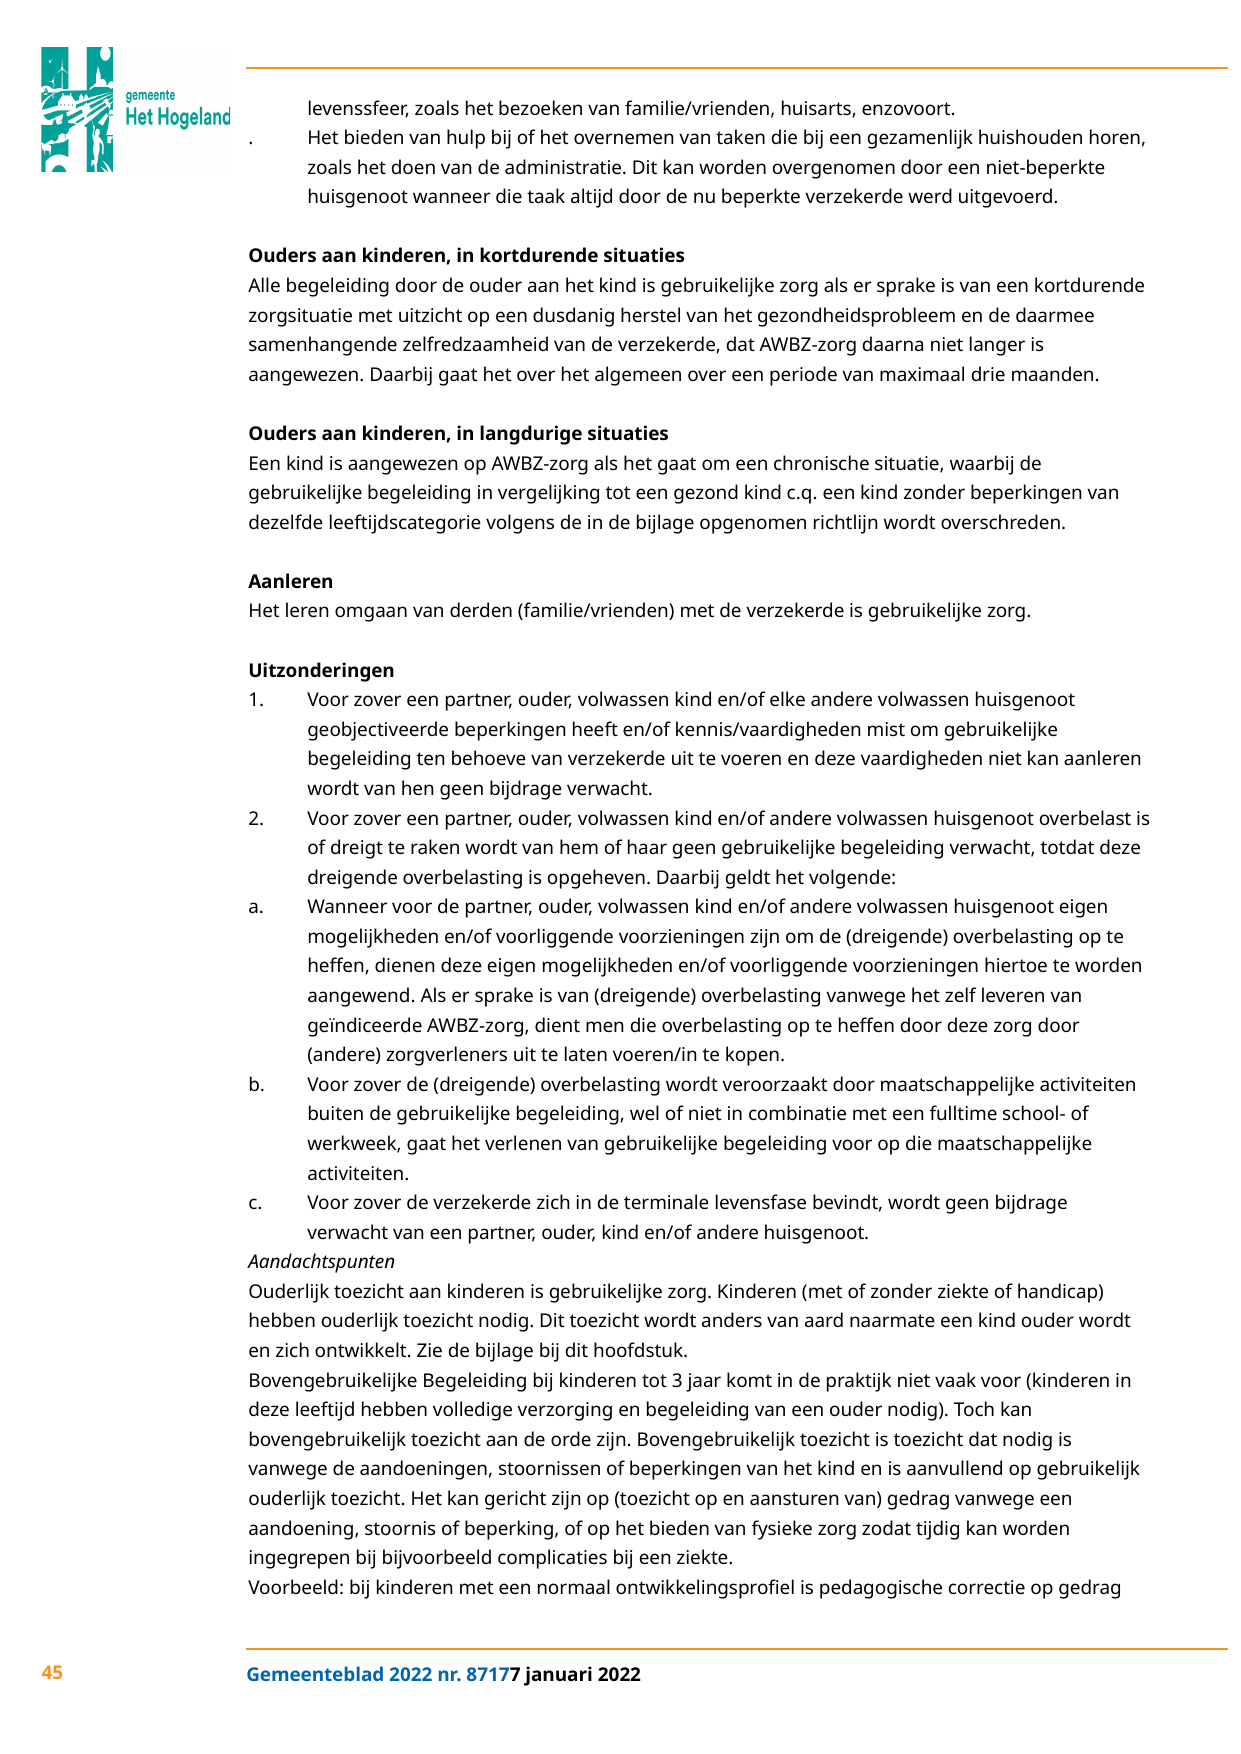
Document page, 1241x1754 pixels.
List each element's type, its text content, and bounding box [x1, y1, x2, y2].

text Ouders aan kinderen, in langdurige situaties [248, 420, 1152, 446]
list Het bieden van hulp bij of het overnemen van taken die bij een gezamenlijk huishouden horen, zoals het doen van de administratie. Dit kan worden overgenomen door een niet-beperkte huisgenoot wanneer die taak altijd door de nu beperkte verzekerde werd uitgevoerd. [248, 124, 1152, 209]
text Een kind is aangewezen op AWBZ-zorg als het gaat om een chronische situatie, waarbij de gebruikelijke begeleiding in vergelijking tot een gezond kind c.q. een kind zonder beperkingen van dezelfde leeftijdscategorie volgens de in de bijlage opgenomen richtlijn wordt overschreden. [248, 450, 1152, 535]
text Bovengebruikelijke Begeleiding bij kinderen tot 3 jaar komt in de praktijk niet vaak voor (kinderen in deze leeftijd hebben volledige verzorging en begeleiding van een ouder nodig). Toch kan bovengebruikelijk toezicht aan de orde zijn. Bovengebruikelijk toezicht is toezicht dat nodig is vanwege de aandoeningen, stoornissen of beperkingen van het kind en is aanvullend op gebruikelijk ouderlijk toezicht. Het kan gericht zijn op (toezicht op en aansturen van) gedrag vanwege een aandoening, stoornis of beperking, of op het bieden van fysieke zorg zodat tijdig kan worden ingegrepen bij bijvoorbeeld complicaties bij een ziekte. [248, 1367, 1152, 1570]
list Wanneer voor de partner, ouder, volwassen kind en/of andere volwassen huisgenoot eigen mogelijkheden en/of voorliggende voorzieningen zijn om de (dreigende) overbelasting op te heffen, dienen deze eigen mogelijkheden en/of voorliggende voorzieningen hiertoe te worden aangewend. Als er sprake is van (dreigende) overbelasting vanwege het zelf leveren van geïndiceerde AWBZ-zorg, dient men die overbelasting op te heffen door deze zorg door (andere) zorgverleners uit te laten voeren/in te kopen. [248, 893, 1152, 1067]
list Voor zover de (dreigende) overbelasting wordt veroorzaakt door maatschappelijke activiteiten buiten de gebruikelijke begeleiding, wel of niet in combinatie met een fulltime school- of werkweek, gaat het verlenen van gebruikelijke begeleiding voor op die maatschappelijke activiteiten. [248, 1071, 1152, 1186]
text Ouderlijk toezicht aan kinderen is gebruikelijke zorg. Kinderen (met of zonder ziekte of handicap) hebben ouderlijk toezicht nodig. Dit toezicht wordt anders van aard naarmate een kind ouder wordt en zich ontwikkelt. Zie de bijlage bij dit hoofdstuk. [248, 1278, 1152, 1363]
text Het leren omgaan van derden (familie/vrienden) met de verzekerde is gebruikelijke zorg. [248, 598, 1152, 623]
text Aandachtspunten [248, 1248, 1152, 1274]
text Ouders aan kinderen, in kortdurende situaties [248, 243, 1152, 268]
text Alle begeleiding door de ouder aan het kind is gebruikelijke zorg als er sprake is van een kortdurende zorgsituatie met uitzicht op een dusdanig herstel van het gezondheidsprobleem en de daarmee samenhangende zelfredzaamheid van de verzekerde, dat AWBZ-zorg daarna niet langer is aangewezen. Daarbij gaat het over het algemeen over een periode van maximaal drie maanden. [248, 272, 1152, 387]
list Voor zover een partner, ouder, volwassen kind en/of andere volwassen huisgenoot overbelast is of dreigt te raken wordt van hem of haar geen gebruikelijke begeleiding verwacht, totdat deze dreigende overbelasting is opgeheven. Daarbij geldt het volgende: [248, 805, 1152, 890]
list levenssfeer, zoals het bezoeken van familie/vrienden, huisarts, enzovoort. [248, 95, 1152, 121]
text Uitzonderingen [248, 657, 1152, 683]
text Aanleren [248, 568, 1152, 594]
text Voorbeeld: bij kinderen met een normaal ontwikkelingsprofiel is pedagogische correctie op gedrag [248, 1574, 1152, 1600]
list Voor zover een partner, ouder, volwassen kind en/of elke andere volwassen huisgenoot geobjectiveerde beperkingen heeft en/of kennis/vaardigheden mist om gebruikelijke begeleiding ten behoeve van verzekerde uit te voeren en deze vaardigheden niet kan aanleren wordt van hen geen bijdrage verwacht. [248, 686, 1152, 801]
list Voor zover de verzekerde zich in de terminale levensfase bevindt, wordt geen bijdrage verwacht van een partner, ouder, kind en/of andere huisgenoot. [248, 1189, 1152, 1245]
picture [41, 47, 231, 172]
